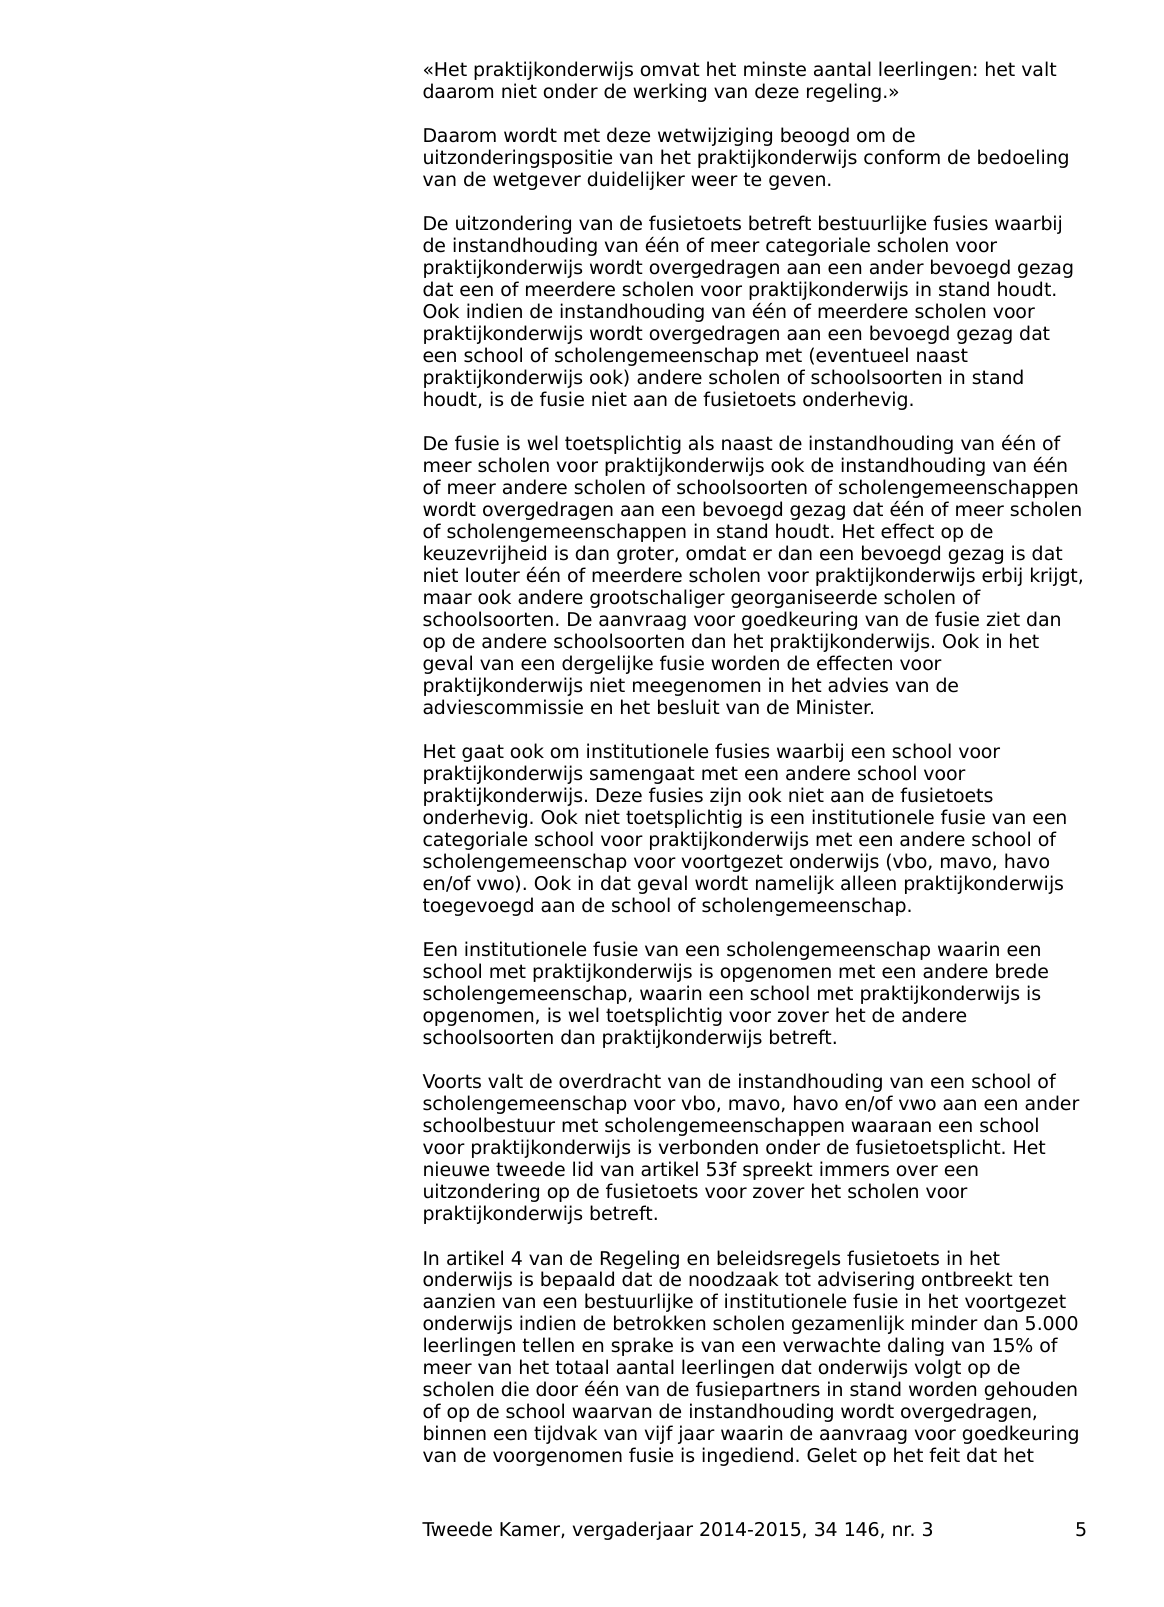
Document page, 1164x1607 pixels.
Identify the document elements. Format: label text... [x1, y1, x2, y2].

text Voorts valt de overdracht van de instandhouding van een school of scholengemeenschap voor vbo, mavo, havo en/of vwo aan een ander schoolbestuur met scholengemeenschappen waaraan een school voor praktijkonderwijs is verbonden onder de fusietoetsplicht. Het nieuwe tweede lid van artikel 53f spreekt immers over een uitzondering op de fusietoets voor zover het scholen voor praktijkonderwijs betreft. [422, 1071, 1087, 1225]
text Een institutionele fusie van een scholengemeenschap waarin een school met praktijkonderwijs is opgenomen met een andere brede scholengemeenschap, waarin een school met praktijkonderwijs is opgenomen, is wel toetsplichtig voor zover het de andere schoolsoorten dan praktijkonderwijs betreft. [422, 939, 1087, 1049]
text De uitzondering van de fusietoets betreft bestuurlijke fusies waarbij de instandhouding van één of meer categoriale scholen voor praktijkonderwijs wordt overgedragen aan een ander bevoegd gezag dat een of meerdere scholen voor praktijkonderwijs in stand houdt. Ook indien de instandhouding van één of meerdere scholen voor praktijkonderwijs wordt overgedragen aan een bevoegd gezag dat een school of scholengemeenschap met (eventueel naast praktijkonderwijs ook) andere scholen of schoolsoorten in stand houdt, is de fusie niet aan de fusietoets onderhevig. [422, 213, 1087, 411]
text Het gaat ook om institutionele fusies waarbij een school voor praktijkonderwijs samengaat met een andere school voor praktijkonderwijs. Deze fusies zijn ook niet aan de fusietoets onderhevig. Ook niet toetsplichtig is een institutionele fusie van een categoriale school voor praktijkonderwijs met een andere school of scholengemeenschap voor voortgezet onderwijs (vbo, mavo, havo en/of vwo). Ook in dat geval wordt namelijk alleen praktijkonderwijs toegevoegd aan de school of scholengemeenschap. [422, 741, 1087, 917]
text Daarom wordt met deze wetwijziging beoogd om de uitzonderingspositie van het praktijkonderwijs conform de bedoeling van de wetgever duidelijker weer te geven. [422, 125, 1087, 191]
text De fusie is wel toetsplichtig als naast de instandhouding van één of meer scholen voor praktijkonderwijs ook de instandhouding van één of meer andere scholen of schoolsoorten of scholengemeenschappen wordt overgedragen aan een bevoegd gezag dat één of meer scholen of scholengemeenschappen in stand houdt. Het effect op de keuzevrijheid is dan groter, omdat er dan een bevoegd gezag is dat niet louter één of meerdere scholen voor praktijkonderwijs erbij krijgt, maar ook andere grootschaliger georganiseerde scholen of schoolsoorten. De aanvraag voor goedkeuring van de fusie ziet dan op de andere schoolsoorten dan het praktijkonderwijs. Ook in het geval van een dergelijke fusie worden de effecten voor praktijkonderwijs niet meegenomen in het advies van de adviescommissie en het besluit van de Minister. [422, 433, 1087, 719]
text «Het praktijkonderwijs omvat het minste aantal leerlingen: het valt daarom niet onder de werking van deze regeling.» [422, 59, 1087, 103]
text In artikel 4 van de Regeling en beleidsregels fusietoets in het onderwijs is bepaald dat de noodzaak tot advisering ontbreekt ten aanzien van een bestuurlijke of institutionele fusie in het voortgezet onderwijs indien de betrokken scholen gezamenlijk minder dan 5.000 leerlingen tellen en sprake is van een verwachte daling van 15% of meer van het totaal aantal leerlingen dat onderwijs volgt op de scholen die door één van de fusiepartners in stand worden gehouden of op de school waarvan de instandhouding wordt overgedragen, binnen een tijdvak van vijf jaar waarin de aanvraag voor goedkeuring van de voorgenomen fusie is ingediend. Gelet op het feit dat het [422, 1247, 1087, 1467]
